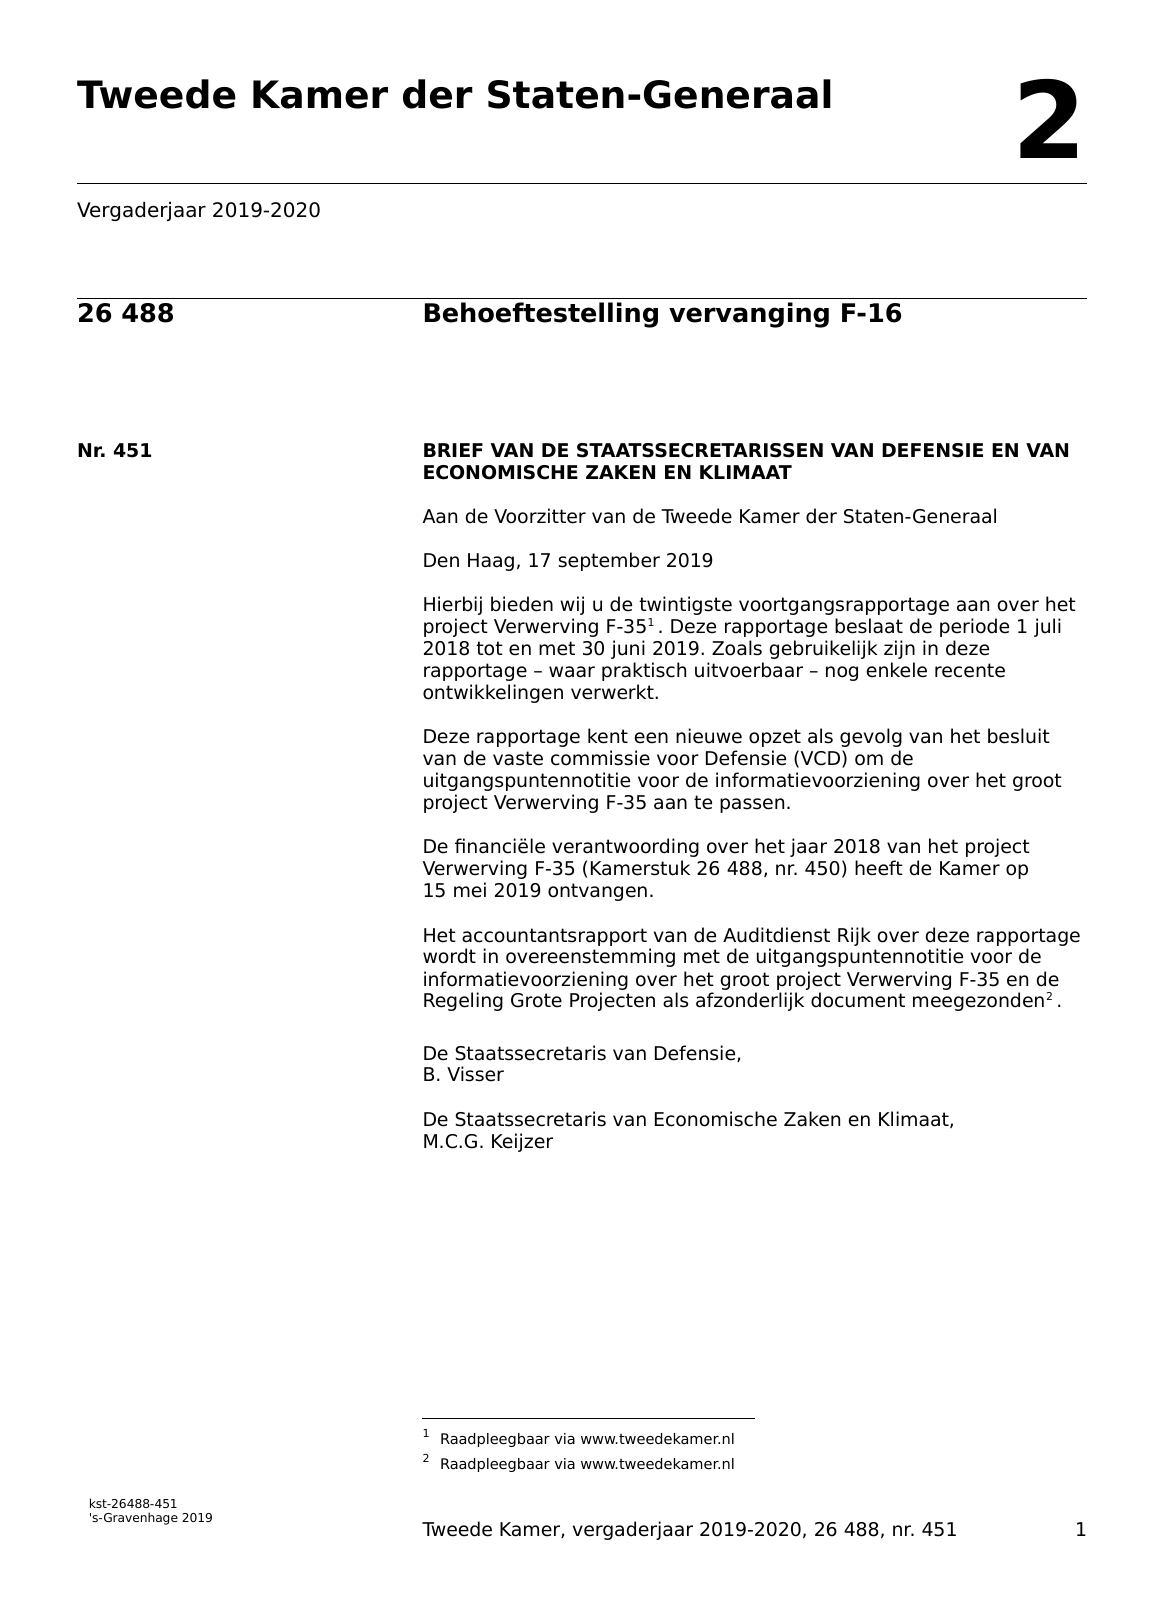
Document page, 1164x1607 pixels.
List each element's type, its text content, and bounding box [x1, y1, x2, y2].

text 's-Gravenhage 2019 [88, 1511, 323, 1525]
subtitle Nr. 451 BRIEF VAN DE STAATSSECRETARISSEN VAN DEFENSIE EN VAN ECONOMISCHE ZAKEN EN KLIMAAT [77, 440, 1087, 484]
text Deze rapportage kent een nieuwe opzet als gevolg van het besluit van de vaste commissie voor Defensie (VCD) om de uitgangspuntennotitie voor de informatievoorziening over het groot project Verwerving F-35 aan te passen. [422, 726, 1087, 814]
text Het accountantsrapport van de Auditdienst Rijk over deze rapportage wordt in overeenstemming met de uitgangspuntennotitie voor de informatievoorziening over het groot project Verwerving F-35 en de Regeling Grote Projecten als afzonderlijk document meegezonden. [422, 924, 1087, 1012]
text Hierbij bieden wij u de twintigste voortgangsrapportage aan over het project Verwerving F-35. Deze rapportage beslaat de periode 1 juli 2018 tot en met 30 juni 2019. Zoals gebruikelijk zijn in deze rapportage – waar praktisch uitvoerbaar – nog enkele recente ontwikkelingen verwerkt. [422, 594, 1087, 704]
text kst-26488-451 [88, 1497, 323, 1511]
text De financiële verantwoording over het jaar 2018 van het project Verwerving F-35 (Kamerstuk 26 488, nr. 450) heeft de Kamer op 15 mei 2019 ontvangen. [422, 836, 1087, 902]
text Aan de Voorzitter van de Tweede Kamer der Staten-Generaal [422, 506, 1087, 528]
table_header Tweede Kamer der Staten-Generaal [77, 59, 886, 183]
text Raadpleegbaar via www.tweedekamer.nl [422, 1452, 1087, 1474]
text De Staatssecretaris van Defensie, B. Visser [422, 1042, 1087, 1086]
text Raadpleegbaar via www.tweedekamer.nl [422, 1427, 1087, 1449]
table_header 2 [886, 59, 1087, 183]
subtitle 26 488 Behoeftestelling vervanging F-16 [77, 299, 1087, 329]
text Den Haag, 17 september 2019 [422, 550, 1087, 572]
text De Staatssecretaris van Economische Zaken en Klimaat, M.C.G. Keijzer [422, 1108, 1087, 1152]
table_cell Vergaderjaar 2019-2020 [77, 184, 1087, 298]
